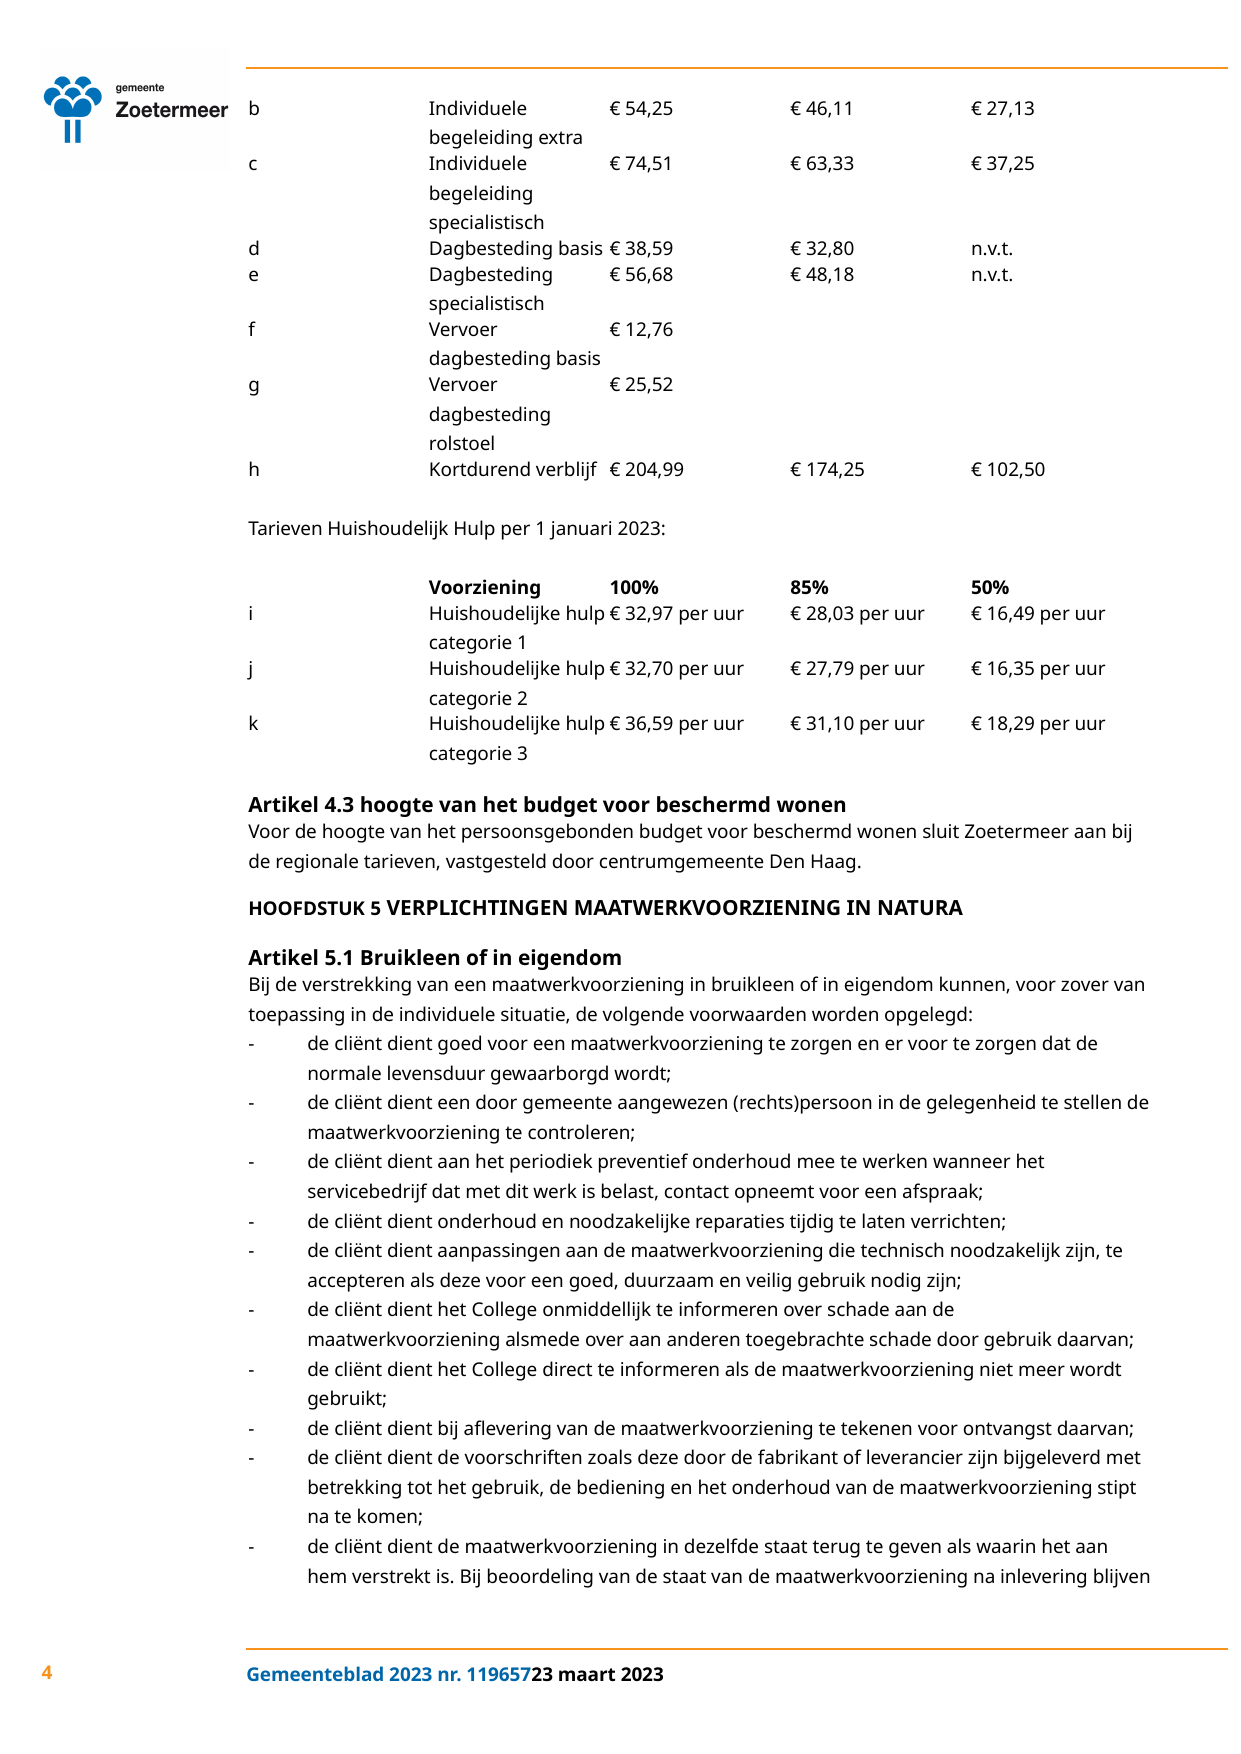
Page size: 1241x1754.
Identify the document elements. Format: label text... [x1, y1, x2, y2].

table_cell € 27,79 per uur [790, 655, 971, 710]
table_cell d [248, 235, 429, 261]
table_cell c [248, 150, 429, 235]
list de cliënt dient aan het periodiek preventief onderhoud mee te werken wanneer het servicebedrijf dat met dit werk is belast, contact opneemt voor een afspraak; [248, 1149, 1152, 1204]
table_cell Dagbesteding basis [429, 235, 609, 261]
text HOOFDSTUK 5 VERPLICHTINGEN MAATWERKVOORZIENING IN NATURA [248, 893, 1152, 922]
table_cell f [248, 316, 429, 371]
table_header 50% [971, 574, 1152, 600]
table_header 100% [609, 574, 790, 600]
table_header 85% [790, 574, 971, 600]
table_cell n.v.t. [971, 261, 1152, 316]
table_cell n.v.t. [971, 235, 1152, 261]
table_header [248, 574, 429, 600]
table_cell j [248, 655, 429, 710]
table_cell € 32,97 per uur [609, 600, 790, 655]
table_cell € 28,03 per uur [790, 600, 971, 655]
list de cliënt dient een door gemeente aangewezen (rechts)persoon in de gelegenheid te stellen de maatwerkvoorziening te controleren; [248, 1089, 1152, 1145]
table_cell € 48,18 [790, 261, 971, 316]
list de cliënt dient bij aflevering van de maatwerkvoorziening te tekenen voor ontvangst daarvan; [248, 1415, 1152, 1441]
table_cell € 31,10 per uur [790, 710, 971, 766]
table_cell Huishoudelijke hulp categorie 2 [429, 655, 609, 710]
text Tarieven Huishoudelijk Hulp per 1 januari 2023: [248, 515, 1152, 541]
table_cell € 18,29 per uur [971, 710, 1152, 766]
table_cell € 37,25 [971, 150, 1152, 235]
table_cell € 56,68 [609, 261, 790, 316]
table_cell € 46,11 [790, 95, 971, 150]
table_cell € 204,99 [609, 456, 790, 482]
table_cell € 102,50 [971, 456, 1152, 482]
table_header Voorziening [429, 574, 609, 600]
table_cell Dagbesteding specialistisch [429, 261, 609, 316]
table_cell € 36,59 per uur [609, 710, 790, 766]
table_cell h [248, 456, 429, 482]
table_cell b [248, 95, 429, 150]
table_cell € 32,80 [790, 235, 971, 261]
table_cell Kortdurend verblijf [429, 456, 609, 482]
text Bij de verstrekking van een maatwerkvoorziening in bruikleen of in eigendom kunnen, voor zover van toepassing in de individuele situatie, de volgende voorwaarden worden opgelegd: [248, 971, 1152, 1026]
table_cell i [248, 600, 429, 655]
table_cell Individuele begeleiding specialistisch [429, 150, 609, 235]
list de cliënt dient de maatwerkvoorziening in dezelfde staat terug te geven als waarin het aan hem verstrekt is. Bij beoordeling van de staat van de maatwerkvoorziening na inlevering blijven [248, 1533, 1152, 1588]
list de cliënt dient aanpassingen aan de maatwerkvoorziening die technisch noodzakelijk zijn, te accepteren als deze voor een goed, duurzaam en veilig gebruik nodig zijn; [248, 1237, 1152, 1293]
table_cell g [248, 371, 429, 456]
table_cell Individuele begeleiding extra [429, 95, 609, 150]
table_cell € 16,35 per uur [971, 655, 1152, 710]
table_cell € 12,76 [609, 316, 1152, 371]
list de cliënt dient het College onmiddellijk te informeren over schade aan de maatwerkvoorziening alsmede over aan anderen toegebrachte schade door gebruik daarvan; [248, 1297, 1152, 1352]
table_cell € 63,33 [790, 150, 971, 235]
table_cell € 16,49 per uur [971, 600, 1152, 655]
table_cell k [248, 710, 429, 766]
table_cell Huishoudelijke hulp categorie 3 [429, 710, 609, 766]
list de cliënt dient de voorschriften zoals deze door de fabrikant of leverancier zijn bijgeleverd met betrekking tot het gebruik, de bediening en het onderhoud van de maatwerkvoorziening stipt na te komen; [248, 1444, 1152, 1529]
table_cell € 32,70 per uur [609, 655, 790, 710]
picture [41, 47, 231, 172]
table_cell € 54,25 [609, 95, 790, 150]
text Artikel 4.3 hoogte van het budget voor beschermd wonen [248, 790, 1152, 818]
table_cell € 25,52 [609, 371, 1152, 456]
list de cliënt dient onderhoud en noodzakelijke reparaties tijdig te laten verrichten; [248, 1208, 1152, 1233]
table_cell Huishoudelijke hulp categorie 1 [429, 600, 609, 655]
text Voor de hoogte van het persoonsgebonden budget voor beschermd wonen sluit Zoetermeer aan bij de regionale tarieven, vastgesteld door centrumgemeente Den Haag. [248, 818, 1152, 873]
list de cliënt dient goed voor een maatwerkvoorziening te zorgen en er voor te zorgen dat de normale levensduur gewaarborgd wordt; [248, 1030, 1152, 1086]
table_cell € 74,51 [609, 150, 790, 235]
table_cell Vervoer dagbesteding rolstoel [429, 371, 609, 456]
list de cliënt dient het College direct te informeren als de maatwerkvoorziening niet meer wordt gebruikt; [248, 1356, 1152, 1411]
table_cell € 27,13 [971, 95, 1152, 150]
table_cell Vervoer dagbesteding basis [429, 316, 609, 371]
text Artikel 5.1 Bruikleen of in eigendom [248, 943, 1152, 971]
table_cell € 174,25 [790, 456, 971, 482]
table_cell e [248, 261, 429, 316]
table_cell € 38,59 [609, 235, 790, 261]
